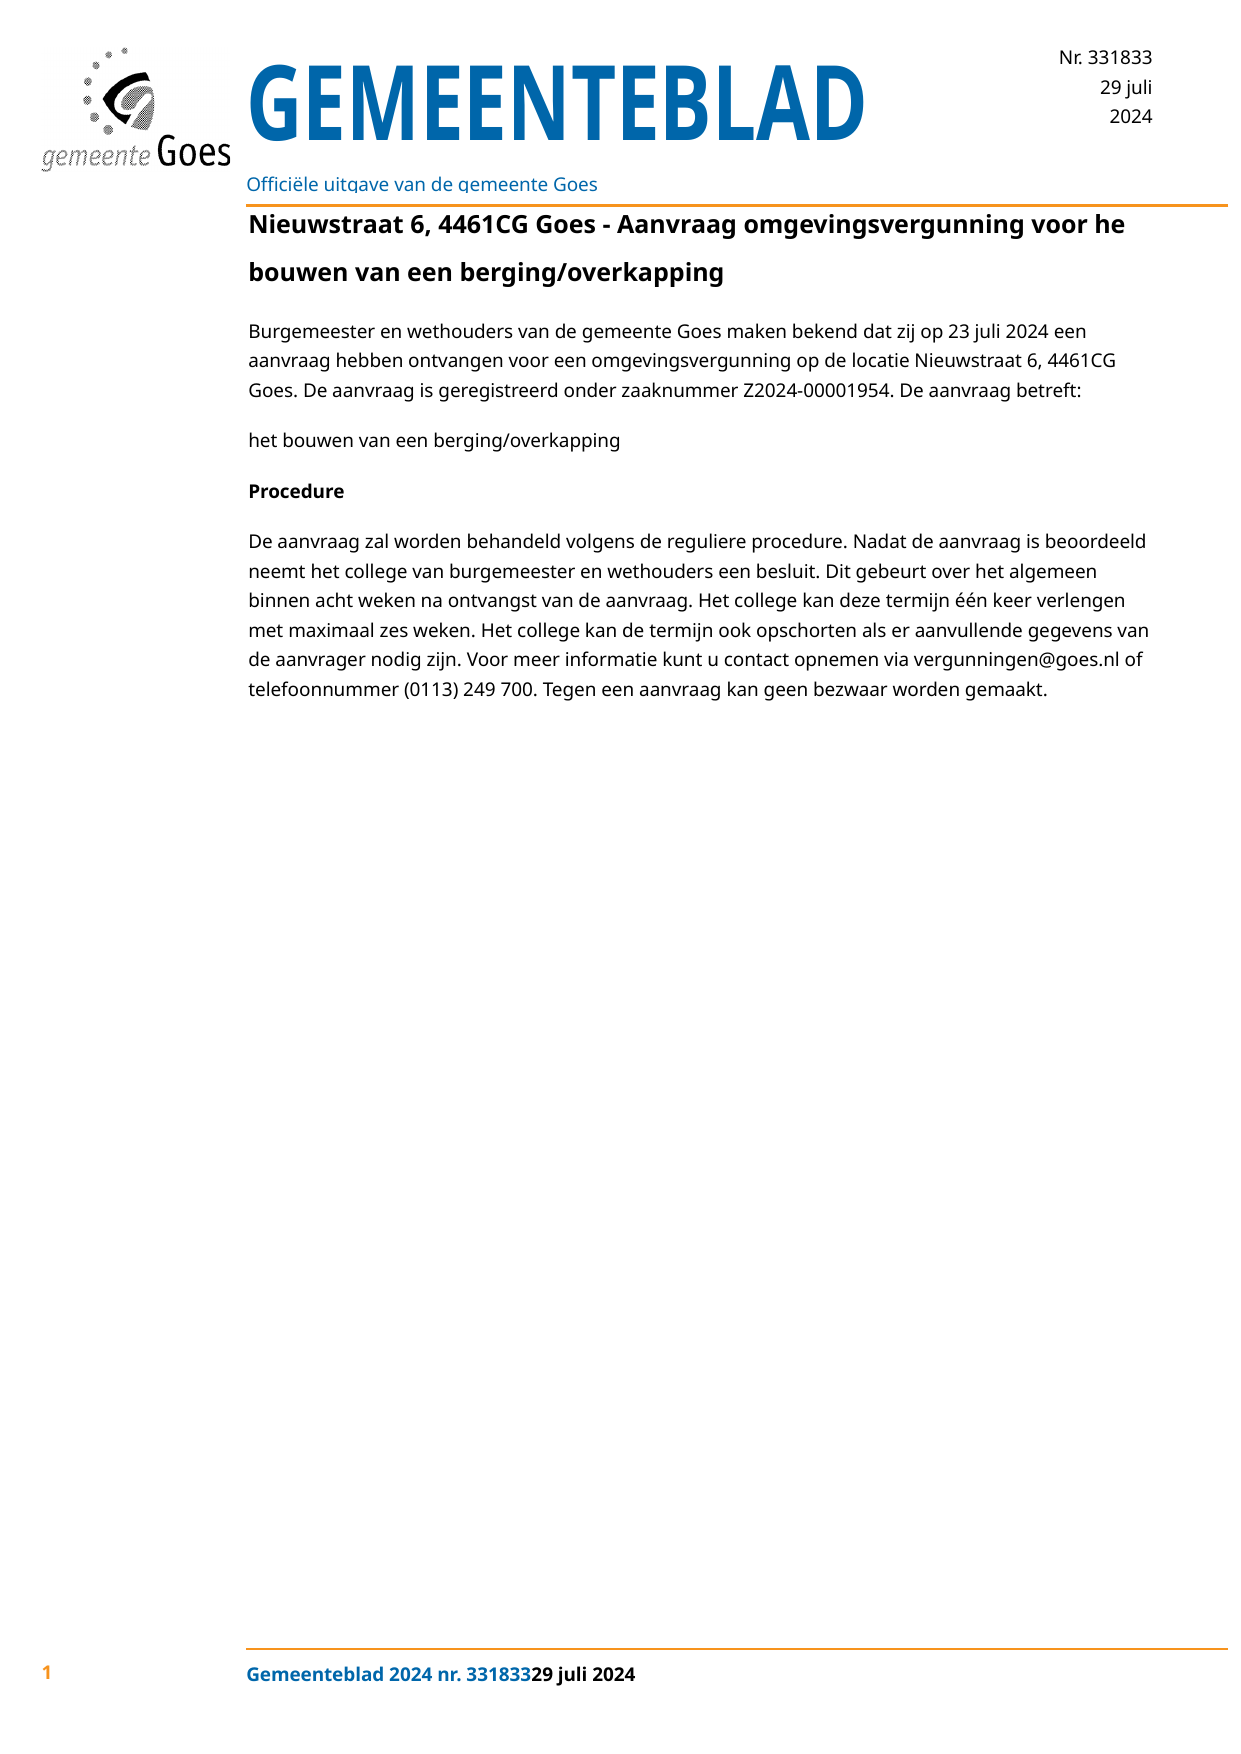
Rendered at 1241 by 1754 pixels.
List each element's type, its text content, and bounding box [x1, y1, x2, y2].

text Nieuwstraat 6, 4461CG Goes - Aanvraag omgevingsvergunning voor he bouwen van een berging/overkapping [248, 207, 1152, 288]
text het bouwen van een berging/overkapping [248, 427, 1152, 453]
picture [41, 47, 231, 172]
text Burgemeester en wethouders van de gemeente Goes maken bekend dat zij op 23 juli 2024 een aanvraag hebben ontvangen voor een omgevingsvergunning op de locatie Nieuwstraat 6, 4461CG Goes. De aanvraag is geregistreerd onder zaaknummer Z2024-00001954. De aanvraag betreft: [248, 318, 1152, 403]
text De aanvraag zal worden behandeld volgens de reguliere procedure. Nadat de aanvraag is beoordeeld neemt het college van burgemeester en wethouders een besluit. Dit gebeurt over het algemeen binnen acht weken na ontvangst van de aanvraag. Het college kan deze termijn één keer verlengen met maximaal zes weken. Het college kan de termijn ook opschorten als er aanvullende gegevens van de aanvrager nodig zijn. Voor meer informatie kunt u contact opnemen via vergunningen@goes.nl of telefoonnummer (0113) 249 700. Tegen een aanvraag kan geen bezwaar worden gemaakt. [248, 528, 1152, 702]
text Procedure [248, 478, 1152, 504]
